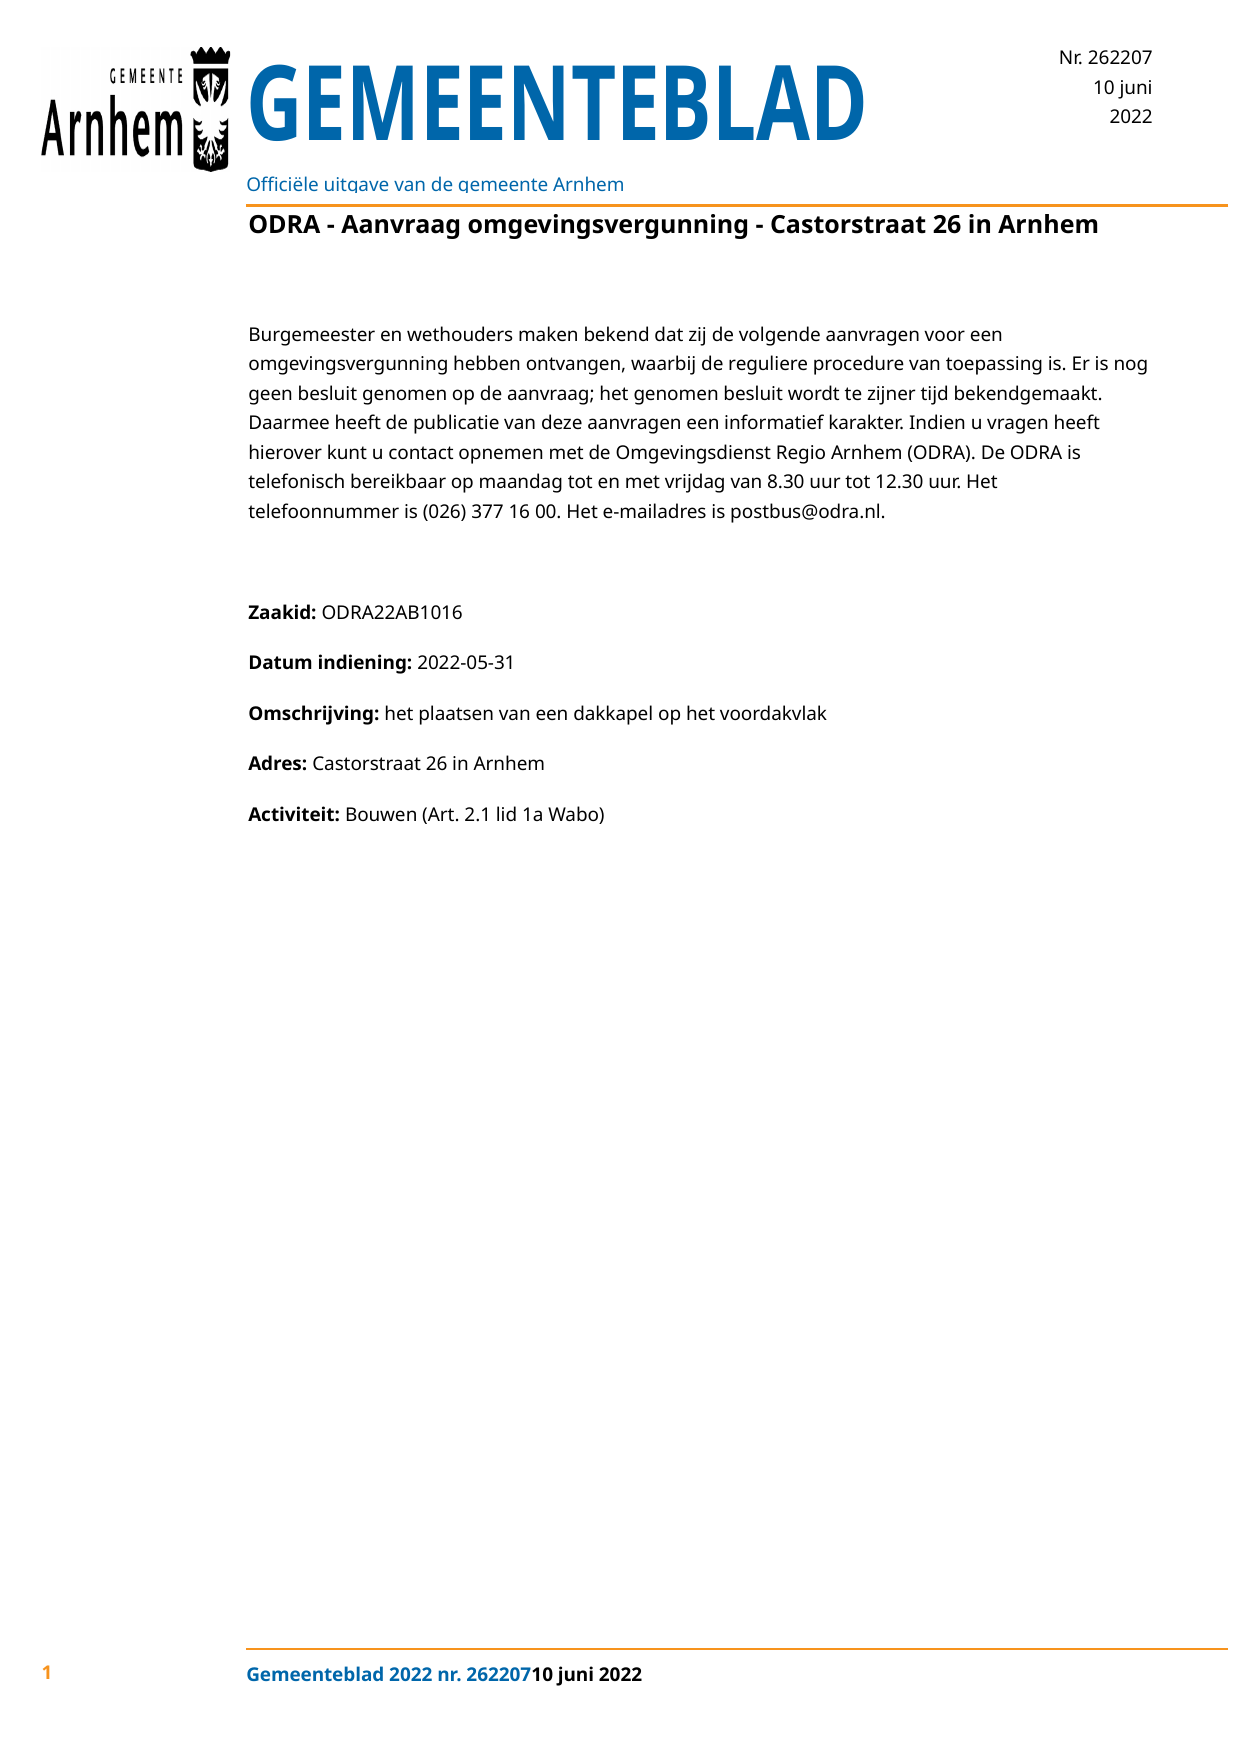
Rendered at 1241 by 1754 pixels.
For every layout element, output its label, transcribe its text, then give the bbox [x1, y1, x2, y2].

text Burgemeester en wethouders maken bekend dat zij de volgende aanvragen voor een omgevingsvergunning hebben ontvangen, waarbij de reguliere procedure van toepassing is. Er is nog geen besluit genomen op de aanvraag; het genomen besluit wordt te zijner tijd bekendgemaakt. Daarmee heeft de publicatie van deze aanvragen een informatief karakter. Indien u vragen heeft hierover kunt u contact opnemen met de Omgevingsdienst Regio Arnhem (ODRA). De ODRA is telefonisch bereikbaar op maandag tot en met vrijdag van 8.30 uur tot 12.30 uur. Het telefoonnummer is (026) 377 16 00. Het e-mailadres is postbus@odra.nl. [248, 321, 1152, 524]
picture [41, 47, 231, 172]
text ODRA - Aanvraag omgevingsvergunning - Castorstraat 26 in Arnhem [248, 207, 1152, 241]
text Datum indiening: 2022-05-31 [248, 649, 1152, 675]
text Adres: Castorstraat 26 in Arnhem [248, 750, 1152, 776]
text Zaakid: ODRA22AB1016 [248, 599, 1152, 625]
text Activiteit: Bouwen (Art. 2.1 lid 1a Wabo) [248, 801, 1152, 826]
text Omschrijving: het plaatsen van een dakkapel op het voordakvlak [248, 700, 1152, 726]
